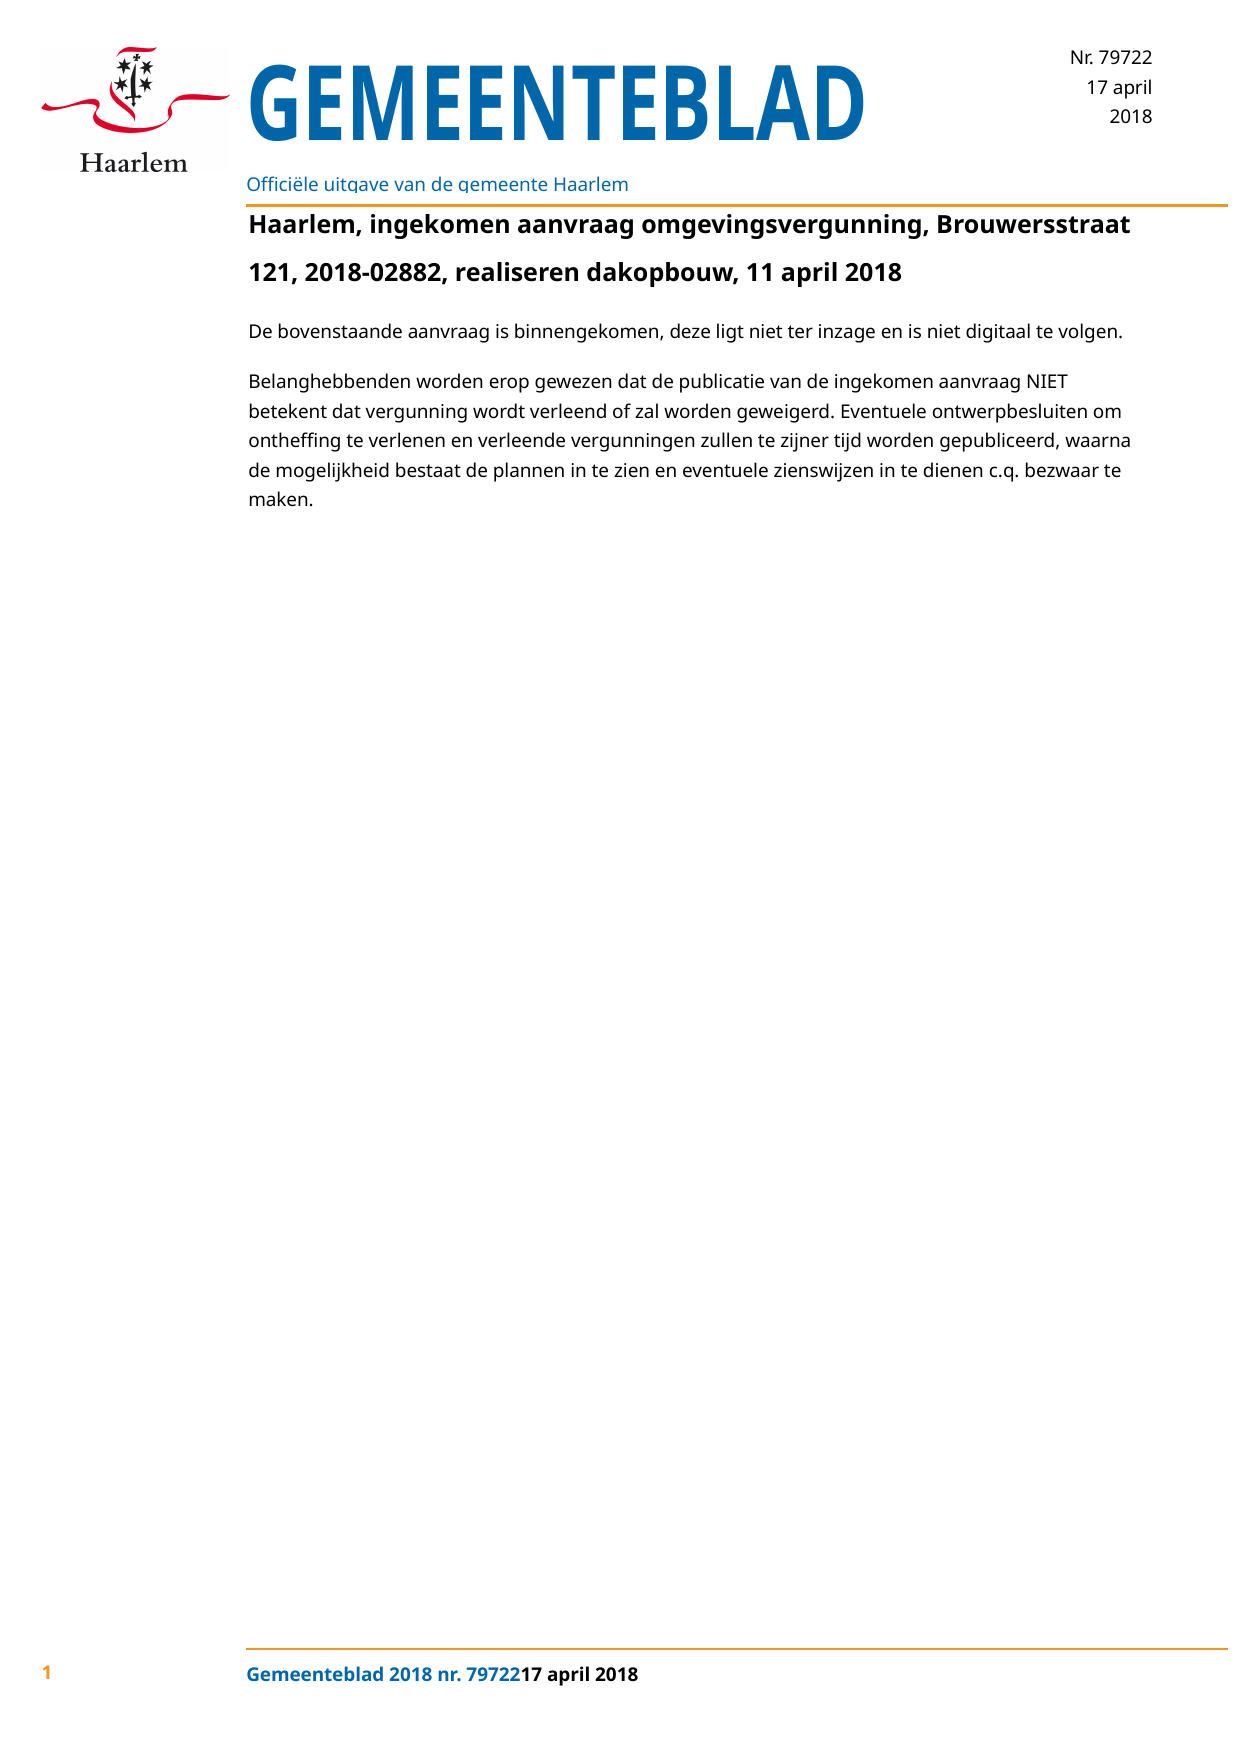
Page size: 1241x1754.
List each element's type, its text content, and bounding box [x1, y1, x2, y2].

picture [41, 47, 231, 172]
text De bovenstaande aanvraag is binnengekomen, deze ligt niet ter inzage en is niet digitaal te volgen. [248, 318, 1152, 344]
text Belanghebbenden worden erop gewezen dat de publicatie van de ingekomen aanvraag NIET betekent dat vergunning wordt verleend of zal worden geweigerd. Eventuele ontwerpbesluiten om ontheffing te verlenen en verleende vergunningen zullen te zijner tijd worden gepubliceerd, waarna de mogelijkheid bestaat de plannen in te zien en eventuele zienswijzen in te dienen c.q. bezwaar te maken. [248, 368, 1152, 512]
text Haarlem, ingekomen aanvraag omgevingsvergunning, Brouwersstraat 121, 2018-02882, realiseren dakopbouw, 11 april 2018 [248, 207, 1152, 288]
